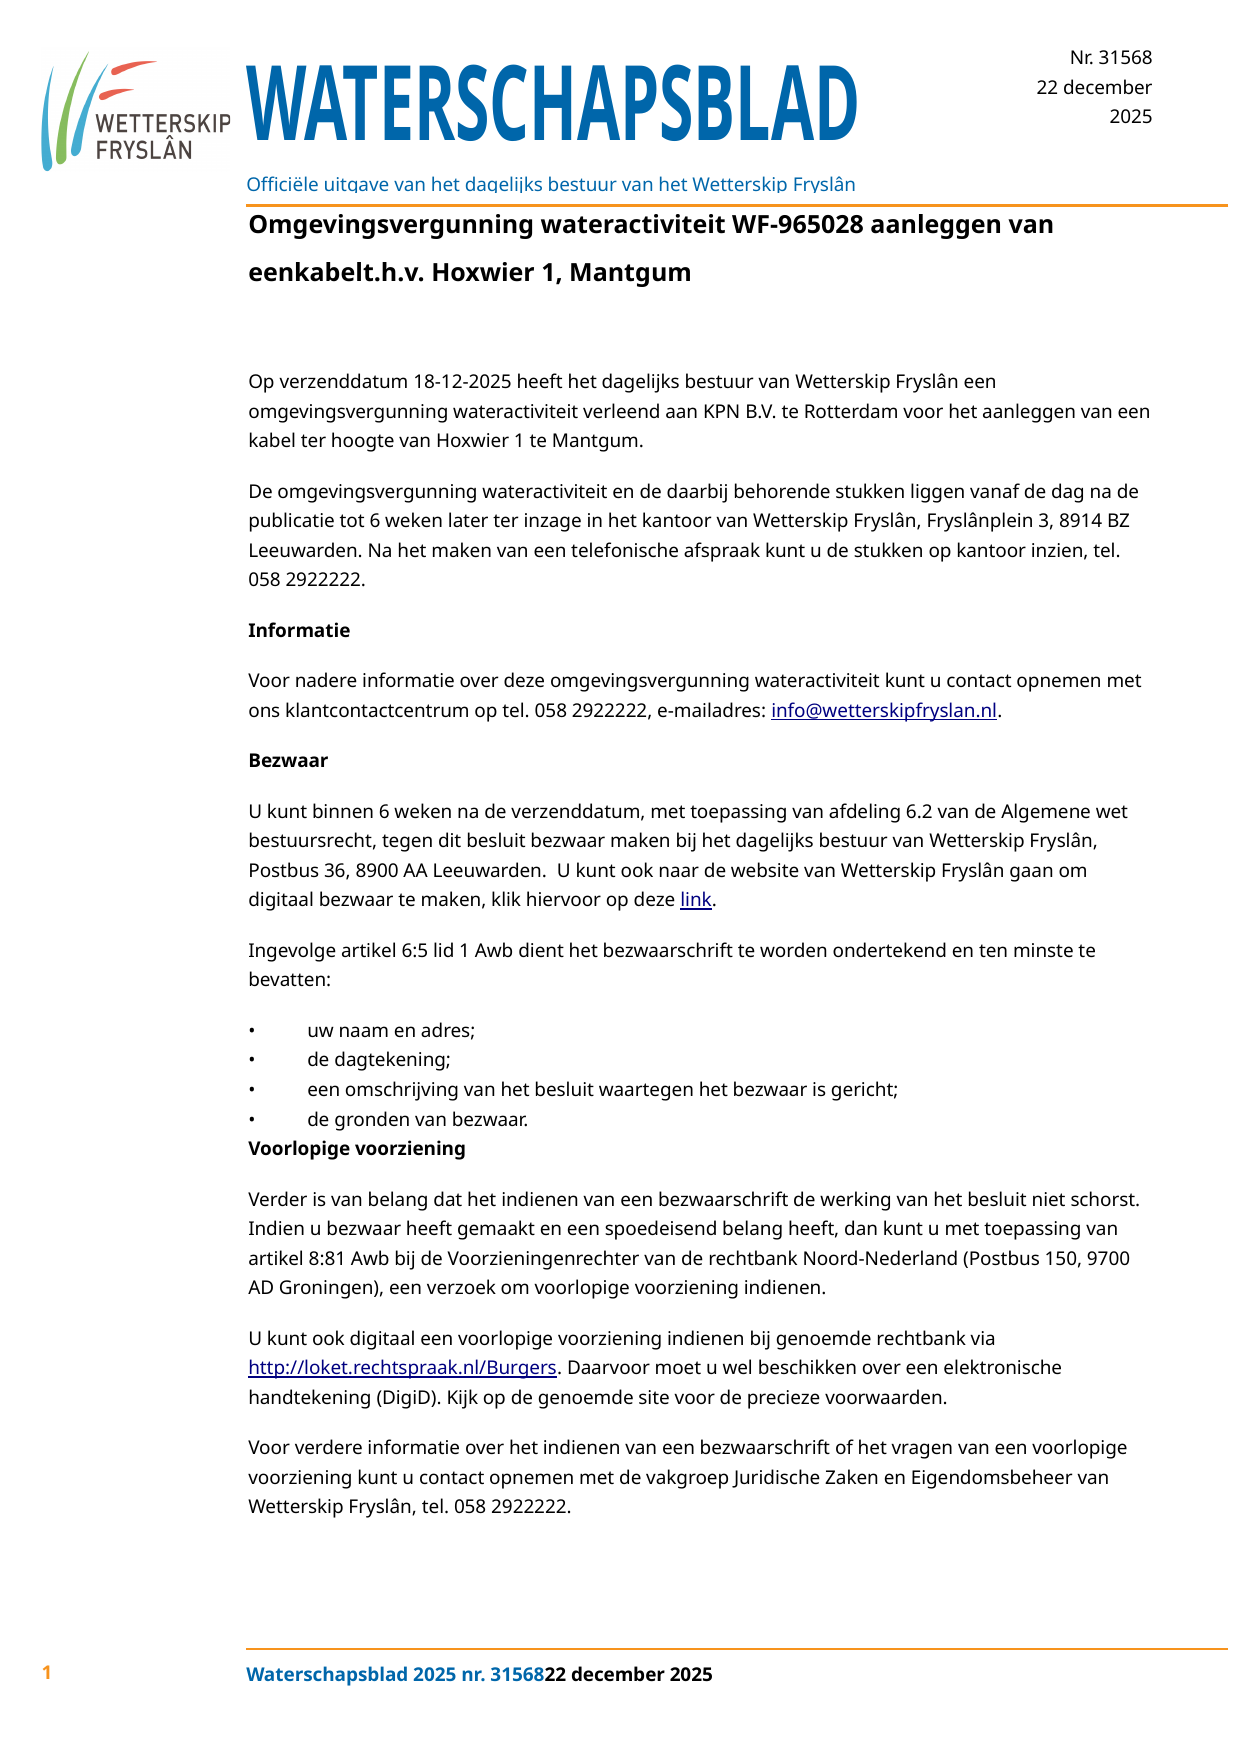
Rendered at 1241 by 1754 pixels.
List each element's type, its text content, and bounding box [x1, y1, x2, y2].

text Informatie [248, 617, 1152, 643]
text Ingevolge artikel 6:5 lid 1 Awb dient het bezwaarschrift te worden ondertekend en ten minste te bevatten: [248, 937, 1152, 992]
text Verder is van belang dat het indienen van een bezwaarschrift de werking van het besluit niet schorst. Indien u bezwaar heeft gemaakt en een spoedeisend belang heeft, dan kunt u met toepassing van artikel 8:81 Awb bij de Voorzieningenrechter van de rechtbank Noord-Nederland (Postbus 150, 9700 AD Groningen), een verzoek om voorlopige voorziening indienen. [248, 1186, 1152, 1300]
list de gronden van bezwaar. [248, 1106, 1152, 1132]
picture [41, 47, 231, 172]
text U kunt binnen 6 weken na de verzenddatum, met toepassing van afdeling 6.2 van de Algemene wet bestuursrecht, tegen dit besluit bezwaar maken bij het dagelijks bestuur van Wetterskip Fryslân, Postbus 36, 8900 AA Leeuwarden. U kunt ook naar de website van Wetterskip Fryslân gaan om digitaal bezwaar te maken, klik hiervoor op deze link. [248, 798, 1152, 912]
list een omschrijving van het besluit waartegen het bezwaar is gericht; [248, 1076, 1152, 1102]
text Op verzenddatum 18-12-2025 heeft het dagelijks bestuur van Wetterskip Fryslân een omgevingsvergunning wateractiviteit verleend aan KPN B.V. te Rotterdam voor het aanleggen van een kabel ter hoogte van Hoxwier 1 te Mantgum. [248, 368, 1152, 453]
text Voor verdere informatie over het indienen van een bezwaarschrift of het vragen van een voorlopige voorziening kunt u contact opnemen met de vakgroep Juridische Zaken en Eigendomsbeheer van Wetterskip Fryslân, tel. 058 2922222. [248, 1434, 1152, 1519]
list uw naam en adres; [248, 1017, 1152, 1043]
list de dagtekening; [248, 1047, 1152, 1072]
text U kunt ook digitaal een voorlopige voorziening indienen bij genoemde rechtbank via http://loket.rechtspraak.nl/Burgers. Daarvoor moet u wel beschikken over een elektronische handtekening (DigiD). Kijk op de genoemde site voor de precieze voorwaarden. [248, 1325, 1152, 1410]
text Bezwaar [248, 747, 1152, 773]
text Voor nadere informatie over deze omgevingsvergunning wateractiviteit kunt u contact opnemen met ons klantcontactcentrum op tel. 058 2922222, e-mailadres: info@wetterskipfryslan.nl. [248, 667, 1152, 723]
text Voorlopige voorziening [248, 1135, 1152, 1161]
text Omgevingsvergunning wateractiviteit WF-965028 aanleggen van eenkabelt.h.v. Hoxwier 1, Mantgum [248, 207, 1152, 288]
text De omgevingsvergunning wateractiviteit en de daarbij behorende stukken liggen vanaf de dag na de publicatie tot 6 weken later ter inzage in het kantoor van Wetterskip Fryslân, Fryslânplein 3, 8914 BZ Leeuwarden. Na het maken van een telefonische afspraak kunt u de stukken op kantoor inzien, tel. 058 2922222. [248, 478, 1152, 592]
